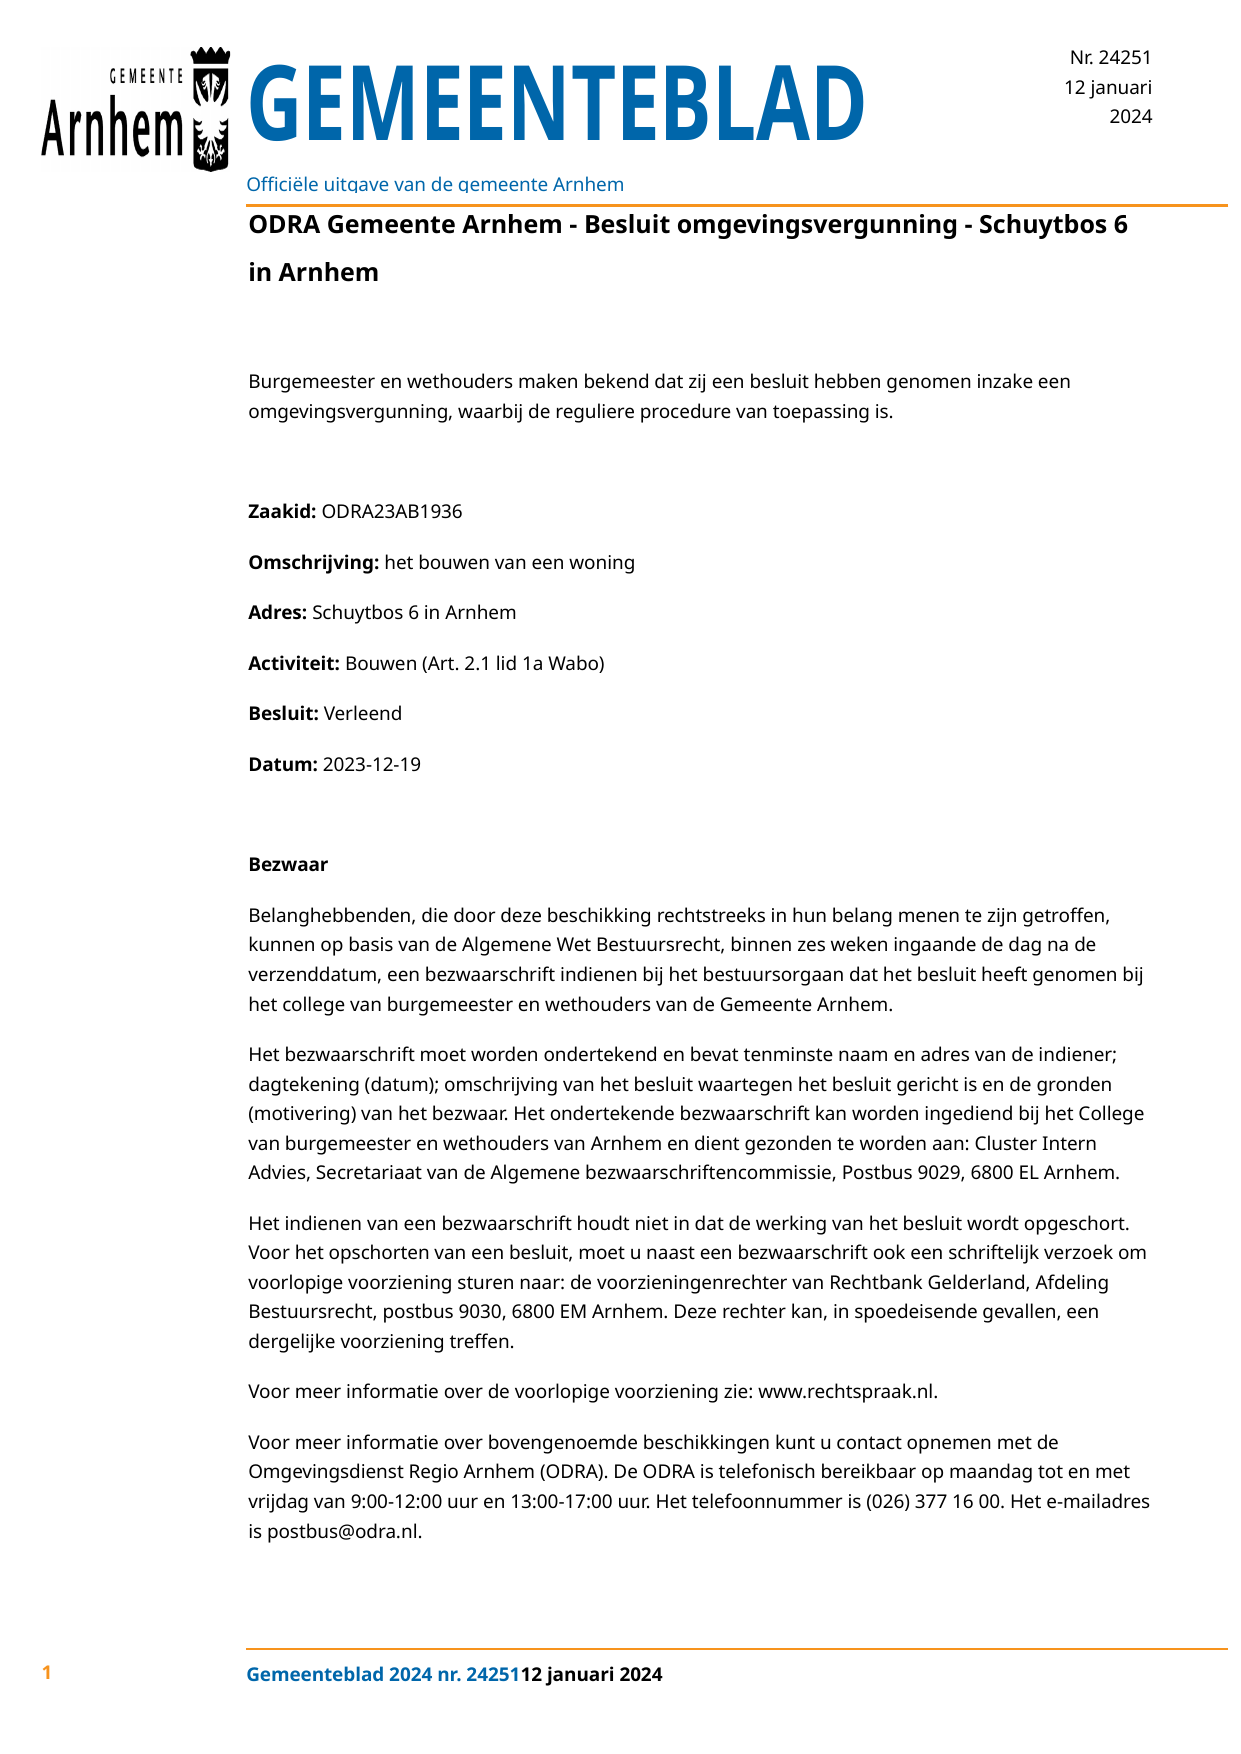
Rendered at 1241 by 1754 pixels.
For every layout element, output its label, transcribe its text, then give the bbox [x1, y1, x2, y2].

text Burgemeester en wethouders maken bekend dat zij een besluit hebben genomen inzake een omgevingsvergunning, waarbij de reguliere procedure van toepassing is. [248, 368, 1152, 424]
text Omschrijving: het bouwen van een woning [248, 549, 1152, 575]
text Besluit: Verleend [248, 700, 1152, 726]
text Voor meer informatie over bovengenoemde beschikkingen kunt u contact opnemen met de Omgevingsdienst Regio Arnhem (ODRA). De ODRA is telefonisch bereikbaar op maandag tot en met vrijdag van 9:00-12:00 uur en 13:00-17:00 uur. Het telefoonnummer is (026) 377 16 00. Het e-mailadres is postbus@odra.nl. [248, 1429, 1152, 1544]
text Zaakid: ODRA23AB1936 [248, 499, 1152, 524]
text Adres: Schuytbos 6 in Arnhem [248, 599, 1152, 625]
picture [41, 47, 231, 172]
text Activiteit: Bouwen (Art. 2.1 lid 1a Wabo) [248, 650, 1152, 676]
text Datum: 2023-12-19 [248, 751, 1152, 777]
text ODRA Gemeente Arnhem - Besluit omgevingsvergunning - Schuytbos 6 in Arnhem [248, 207, 1152, 288]
text Bezwaar [248, 852, 1152, 877]
text Het bezwaarschrift moet worden ondertekend en bevat tenminste naam en adres van de indiener; dagtekening (datum); omschrijving van het besluit waartegen het besluit gericht is en de gronden (motivering) van het bezwaar. Het ondertekende bezwaarschrift kan worden ingediend bij het College van burgemeester en wethouders van Arnhem en dient gezonden te worden aan: Cluster Intern Advies, Secretariaat van de Algemene bezwaarschriftencommissie, Postbus 9029, 6800 EL Arnhem. [248, 1041, 1152, 1185]
text Voor meer informatie over de voorlopige voorziening zie: www.rechtspraak.nl. [248, 1379, 1152, 1404]
text Het indienen van een bezwaarschrift houdt niet in dat de werking van het besluit wordt opgeschort. Voor het opschorten van een besluit, moet u naast een bezwaarschrift ook een schriftelijk verzoek om voorlopige voorziening sturen naar: de voorzieningenrechter van Rechtbank Gelderland, Afdeling Bestuursrecht, postbus 9030, 6800 EM Arnhem. Deze rechter kan, in spoedeisende gevallen, een dergelijke voorziening treffen. [248, 1210, 1152, 1354]
text Belanghebbenden, die door deze beschikking rechtstreeks in hun belang menen te zijn getroffen, kunnen op basis van de Algemene Wet Bestuursrecht, binnen zes weken ingaande de dag na de verzenddatum, een bezwaarschrift indienen bij het bestuursorgaan dat het besluit heeft genomen bij het college van burgemeester en wethouders van de Gemeente Arnhem. [248, 902, 1152, 1017]
